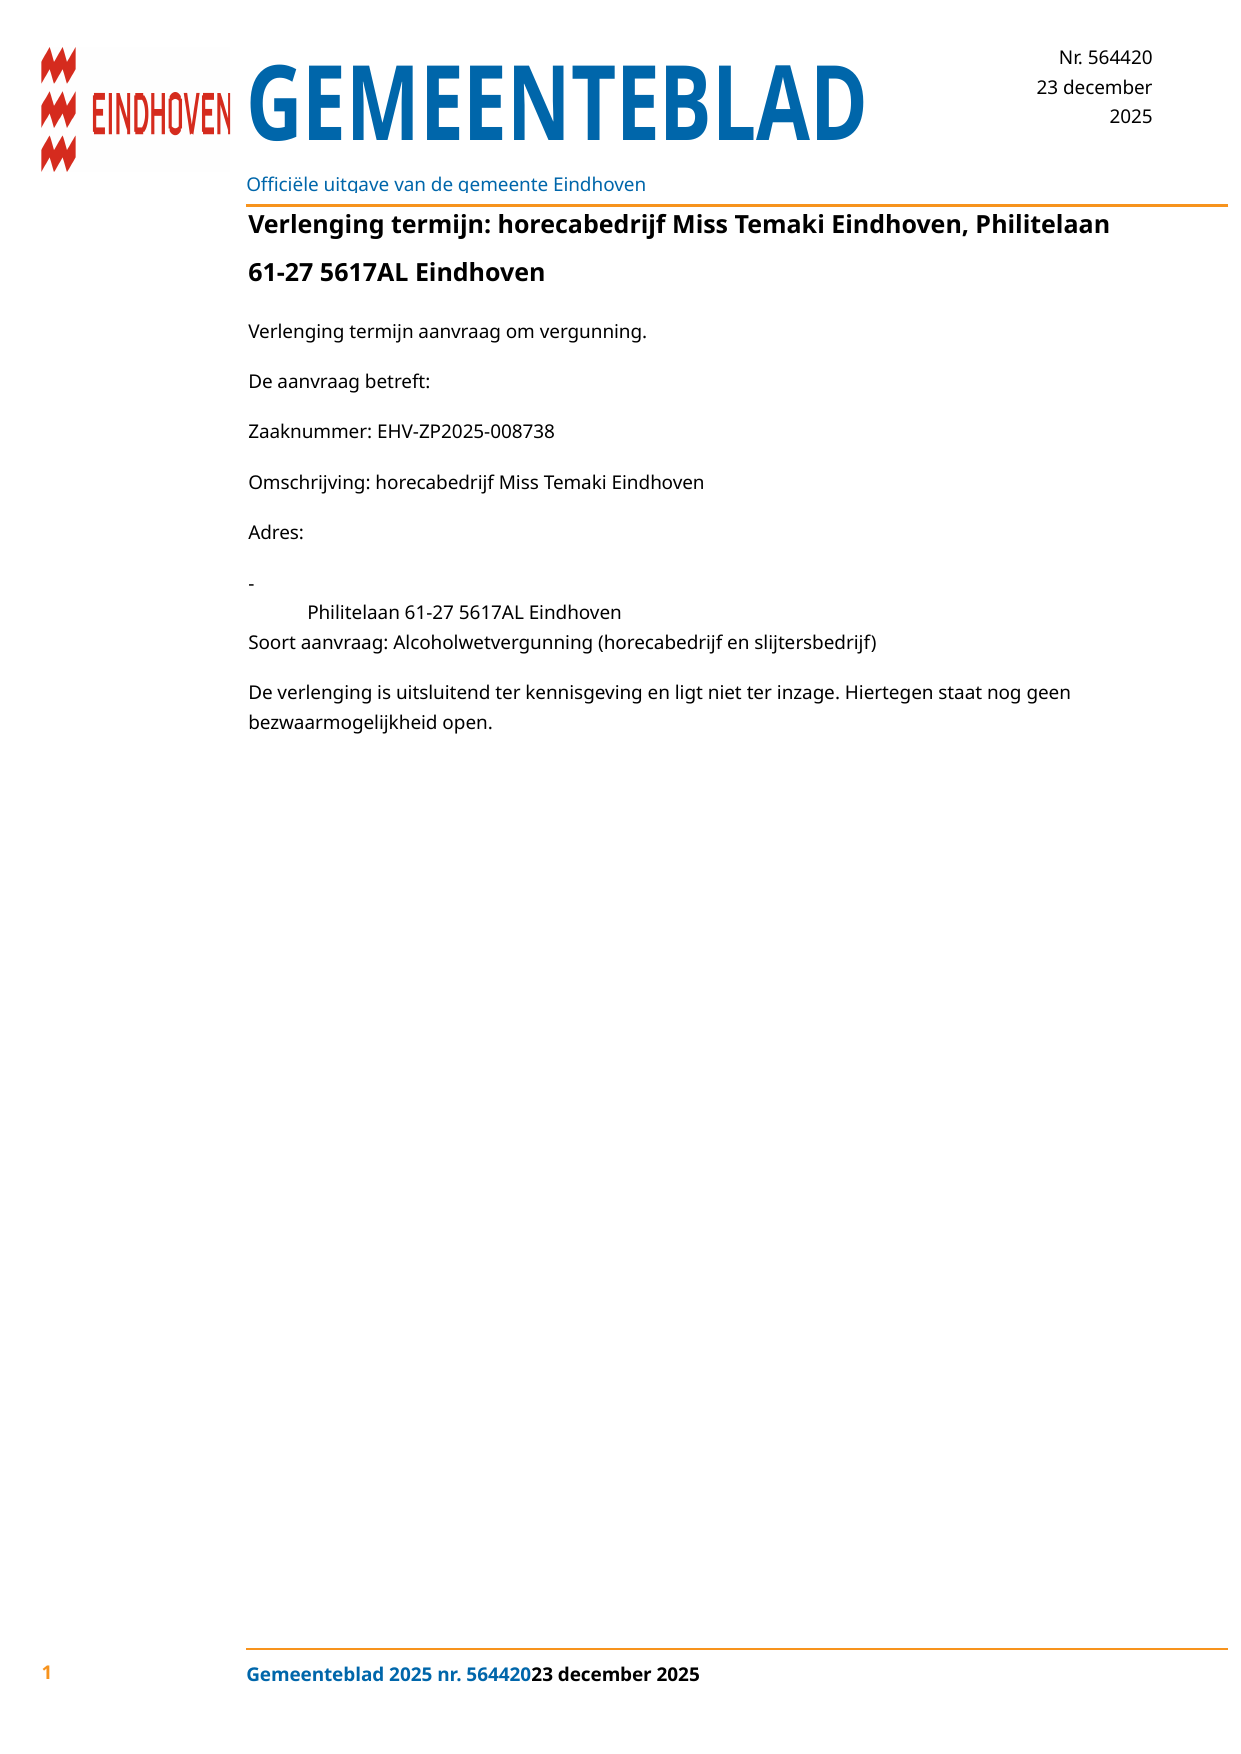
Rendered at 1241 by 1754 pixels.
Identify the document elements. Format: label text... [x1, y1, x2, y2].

text Verlenging termijn aanvraag om vergunning. [248, 318, 1152, 344]
text Verlenging termijn: horecabedrijf Miss Temaki Eindhoven, Philitelaan 61-27 5617AL Eindhoven [248, 207, 1152, 288]
text Omschrijving: horecabedrijf Miss Temaki Eindhoven [248, 469, 1152, 495]
text De aanvraag betreft: [248, 368, 1152, 394]
list Philitelaan 61-27 5617AL Eindhoven [248, 599, 1152, 625]
text Zaaknummer: EHV-ZP2025-008738 [248, 419, 1152, 444]
text Adres: [248, 519, 1152, 545]
picture [41, 47, 231, 172]
text Soort aanvraag: Alcoholwetvergunning (horecabedrijf en slijtersbedrijf) [248, 629, 1152, 655]
text De verlenging is uitsluitend ter kennisgeving en ligt niet ter inzage. Hiertegen staat nog geen bezwaarmogelijkheid open. [248, 679, 1152, 735]
